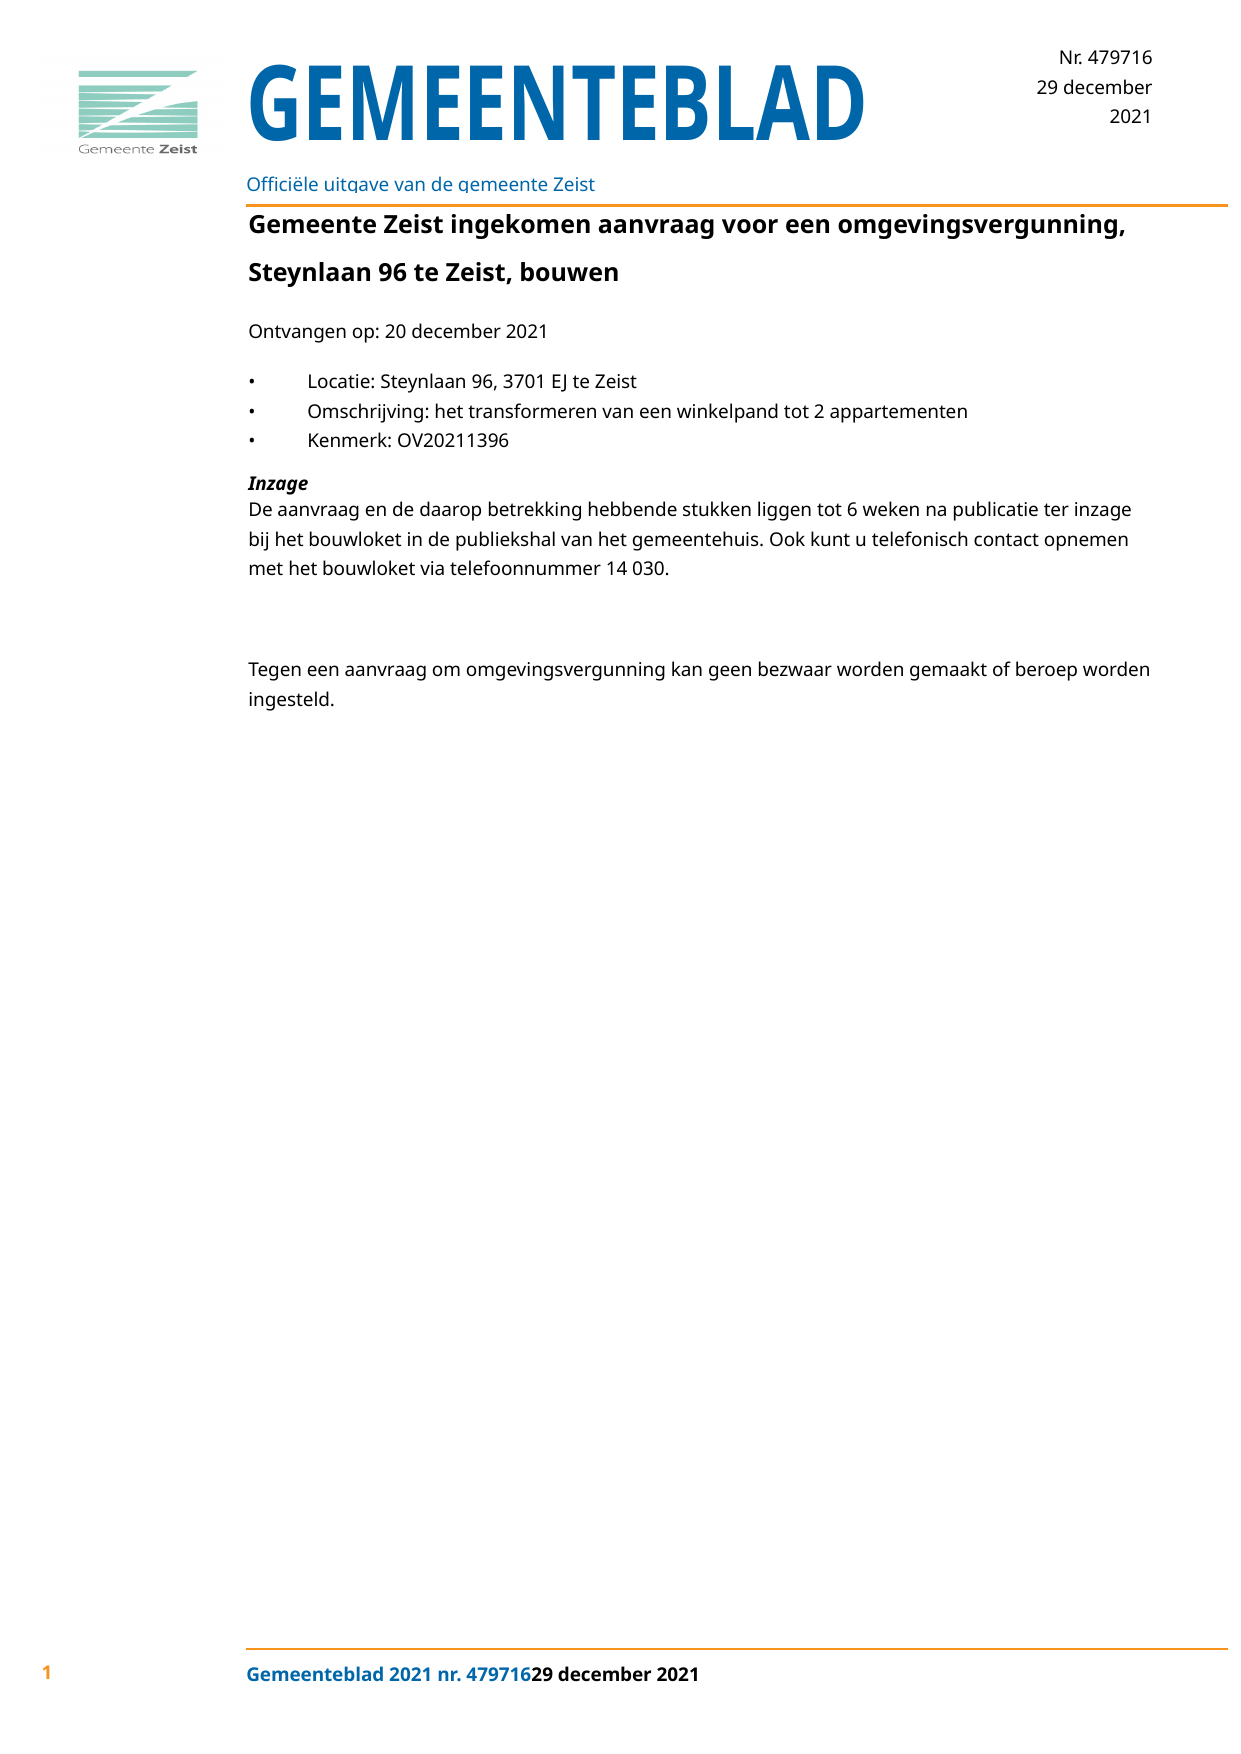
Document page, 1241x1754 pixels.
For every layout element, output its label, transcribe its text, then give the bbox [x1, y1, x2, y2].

text Ontvangen op: 20 december 2021 [248, 318, 1152, 344]
text De aanvraag en de daarop betrekking hebbende stukken liggen tot 6 weken na publicatie ter inzage bij het bouwloket in de publiekshal van het gemeentehuis. Ook kunt u telefonisch contact opnemen met het bouwloket via telefoonnummer 14 030. [248, 496, 1152, 581]
text Inzage [248, 471, 1152, 496]
text Tegen een aanvraag om omgevingsvergunning kan geen bezwaar worden gemaakt of beroep worden ingesteld. [248, 656, 1152, 712]
text Gemeente Zeist ingekomen aanvraag voor een omgevingsvergunning, Steynlaan 96 te Zeist, bouwen [248, 207, 1152, 288]
list Kenmerk: OV20211396 [248, 427, 1152, 453]
picture [41, 47, 231, 172]
list Omschrijving: het transformeren van een winkelpand tot 2 appartementen [248, 398, 1152, 424]
list Locatie: Steynlaan 96, 3701 EJ te Zeist [248, 368, 1152, 394]
